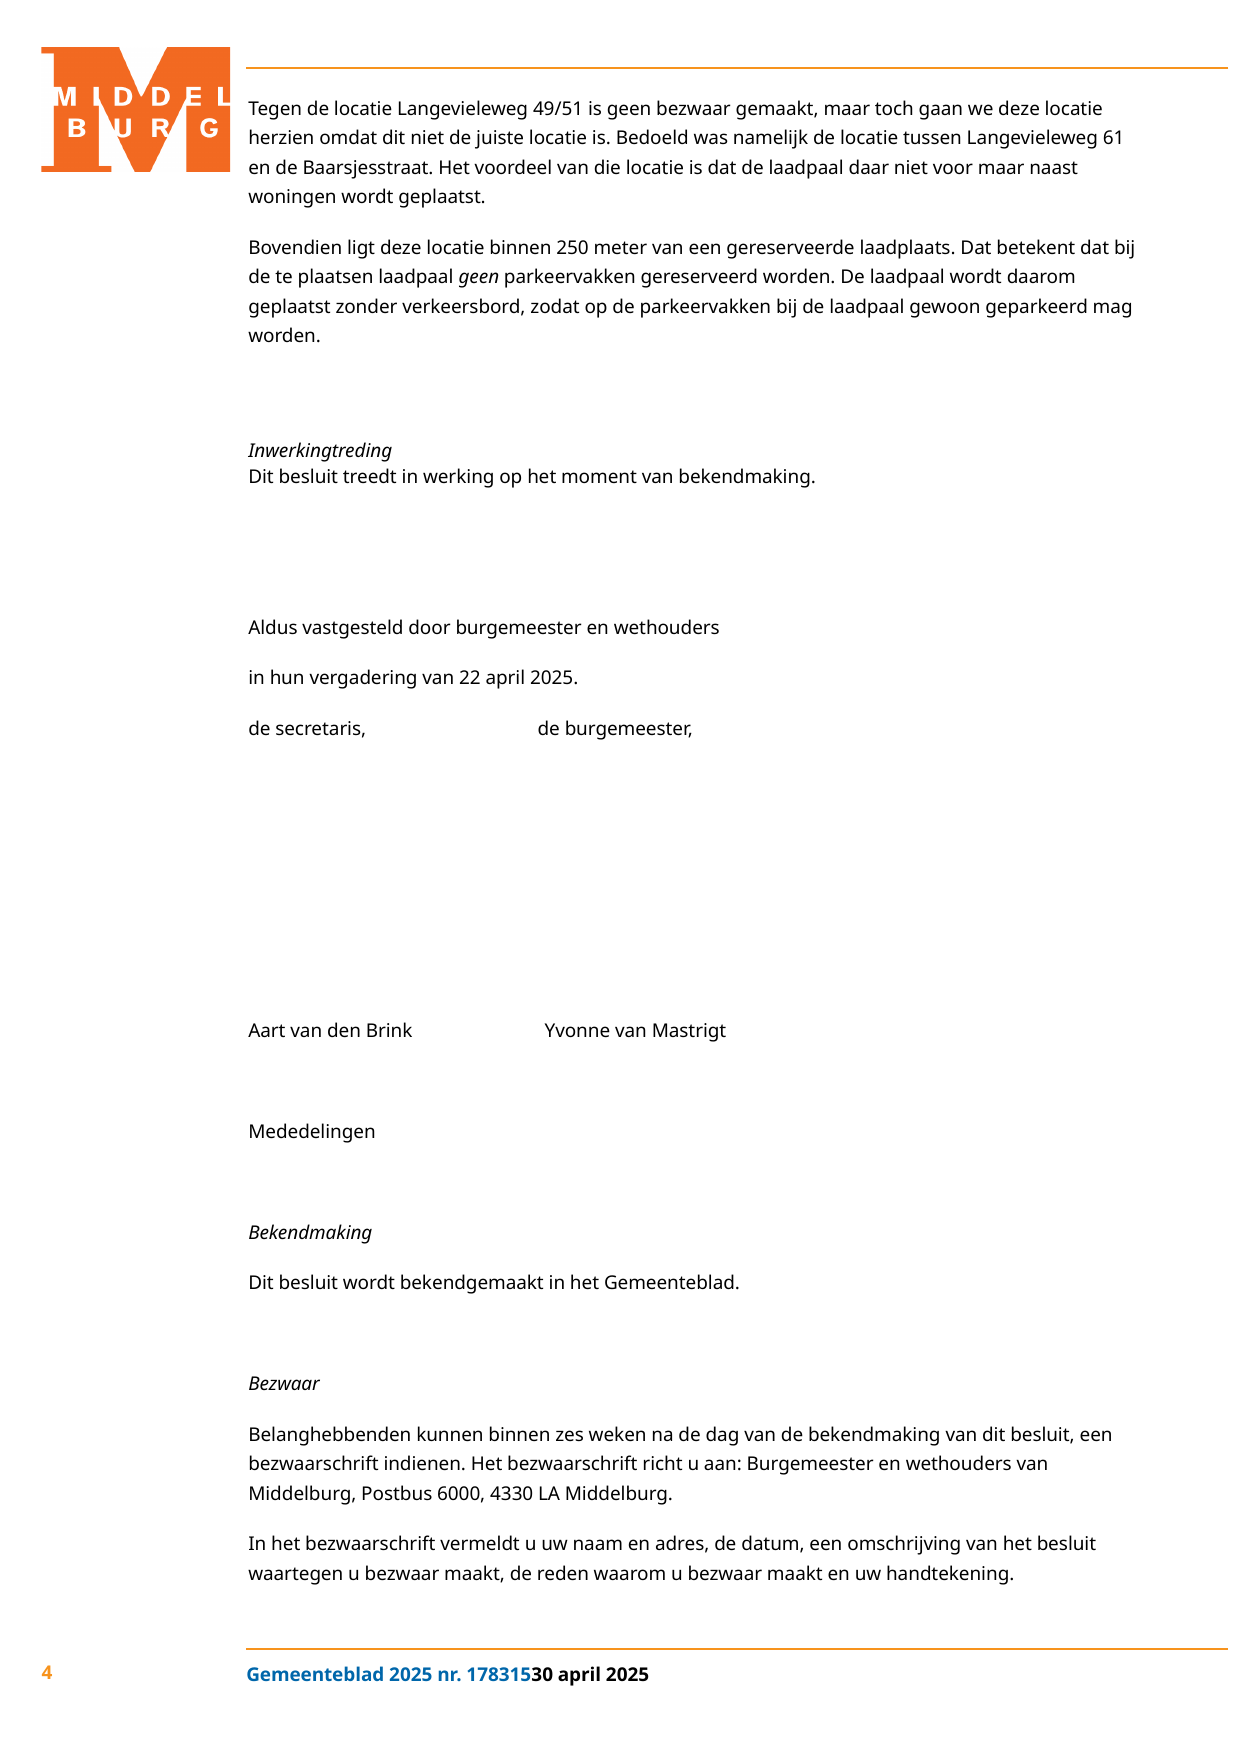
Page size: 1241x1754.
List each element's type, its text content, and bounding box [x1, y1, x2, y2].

text de secretaris, de burgemeester, [248, 715, 1152, 741]
text Tegen de locatie Langevieleweg 49/51 is geen bezwaar gemaakt, maar toch gaan we deze locatie herzien omdat dit niet de juiste locatie is. Bedoeld was namelijk de locatie tussen Langevieleweg 61 en de Baarsjesstraat. Het voordeel van die locatie is dat de laadpaal daar niet voor maar naast woningen wordt geplaatst. [248, 95, 1152, 209]
text Aart van den Brink Yvonne van Mastrigt [248, 1017, 1152, 1043]
text Bezwaar [248, 1370, 1152, 1396]
text Dit besluit treedt in werking op het moment van bekendmaking. [248, 463, 1152, 488]
text In het bezwaarschrift vermeldt u uw naam en adres, de datum, een omschrijving van het besluit waartegen u bezwaar maakt, de reden waarom u bezwaar maakt en uw handtekening. [248, 1530, 1152, 1586]
text Bekendmaking [248, 1219, 1152, 1245]
text Belanghebbenden kunnen binnen zes weken na de dag van de bekendmaking van dit besluit, een bezwaarschrift indienen. Het bezwaarschrift richt u aan: Burgemeester en wethouders van Middelburg, Postbus 6000, 4330 LA Middelburg. [248, 1421, 1152, 1506]
text Bovendien ligt deze locatie binnen 250 meter van een gereserveerde laadplaats. Dat betekent dat bij de te plaatsen laadpaal geen parkeervakken gereserveerd worden. De laadpaal wordt daarom geplaatst zonder verkeersbord, zodat op de parkeervakken bij de laadpaal gewoon geparkeerd mag worden. [248, 234, 1152, 348]
text in hun vergadering van 22 april 2025. [248, 664, 1152, 690]
text Dit besluit wordt bekendgemaakt in het Gemeenteblad. [248, 1269, 1152, 1295]
text Inwerkingtreding [248, 437, 1152, 463]
text Mededelingen [248, 1118, 1152, 1144]
picture [41, 47, 231, 172]
text Aldus vastgesteld door burgemeester en wethouders [248, 614, 1152, 640]
